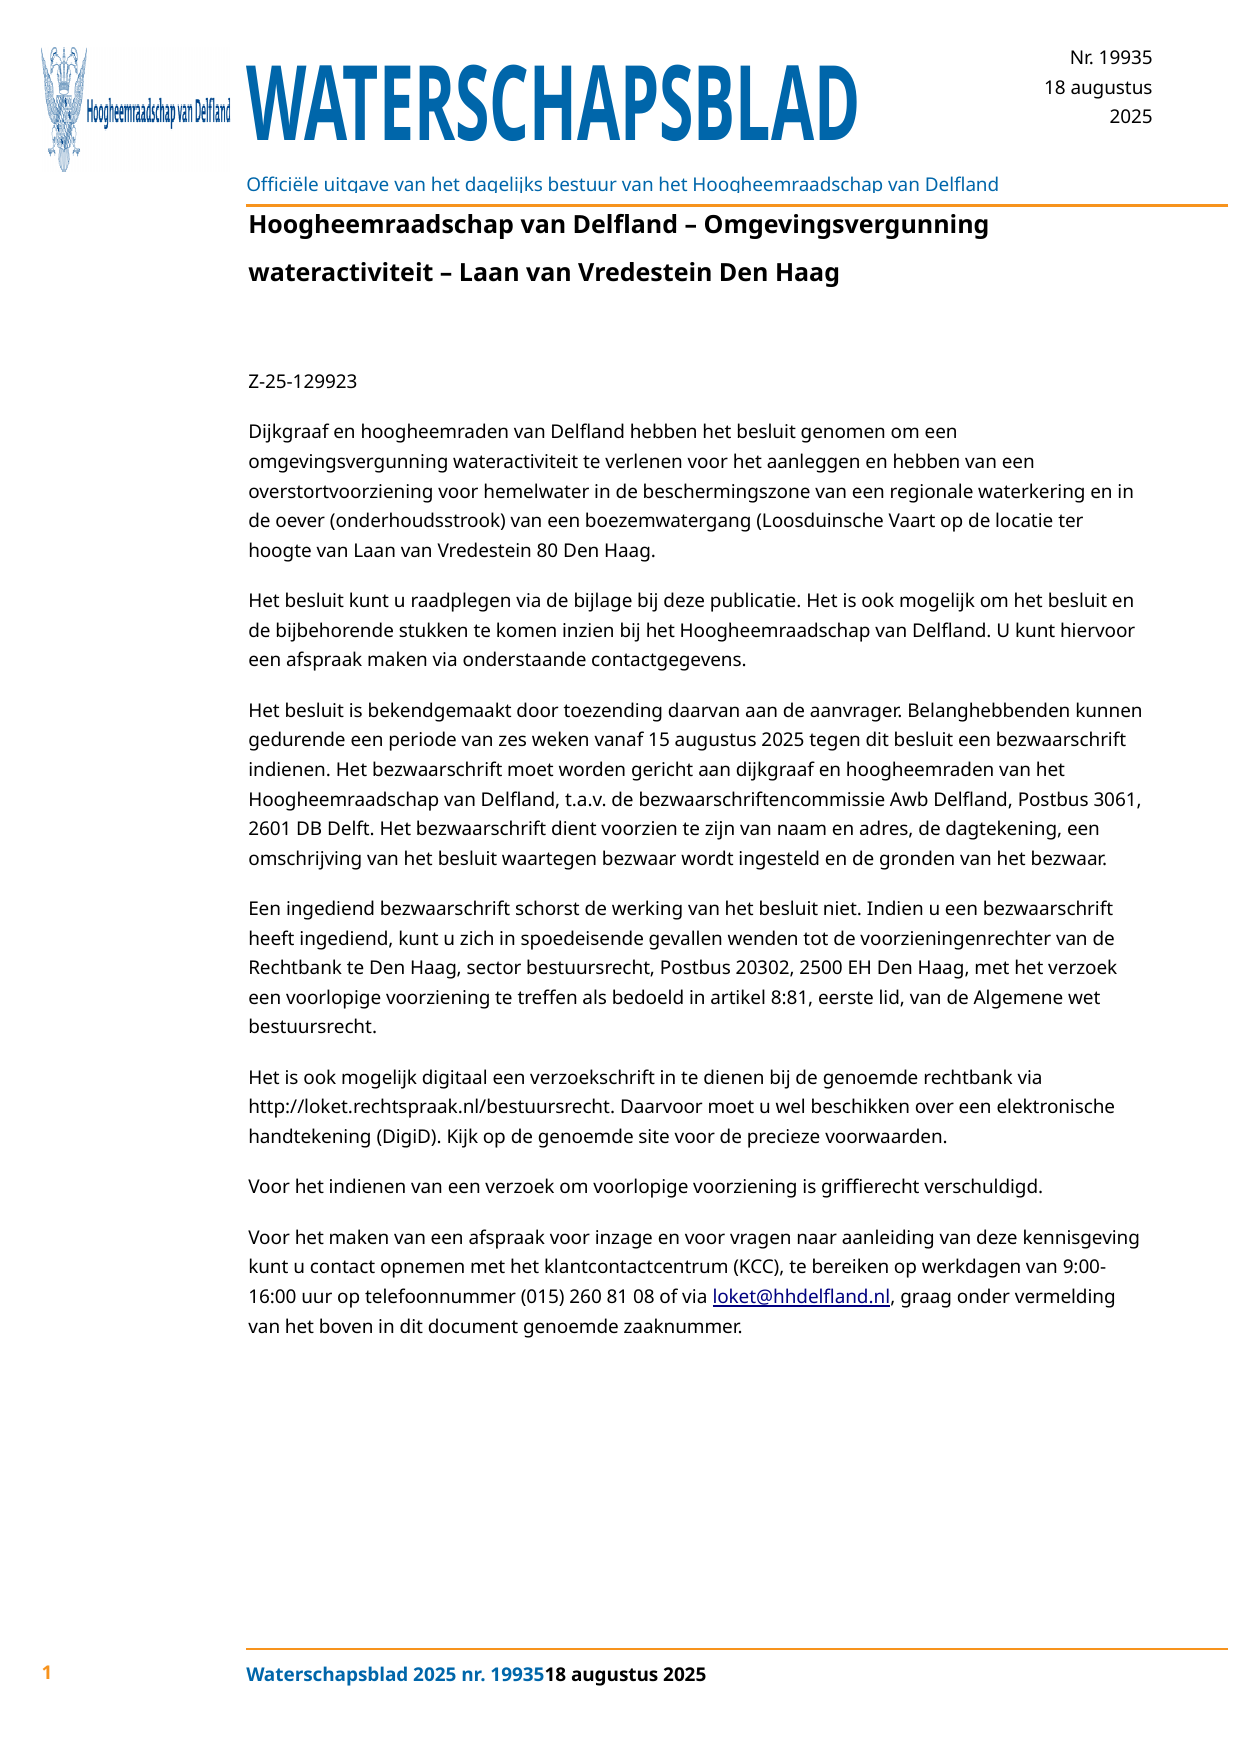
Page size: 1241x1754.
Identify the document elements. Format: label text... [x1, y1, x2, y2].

text Het besluit kunt u raadplegen via de bijlage bij deze publicatie. Het is ook mogelijk om het besluit en de bijbehorende stukken te komen inzien bij het Hoogheemraadschap van Delfland. U kunt hiervoor een afspraak maken via onderstaande contactgegevens. [248, 587, 1152, 672]
text Het besluit is bekendgemaakt door toezending daarvan aan de aanvrager. Belanghebbenden kunnen gedurende een periode van zes weken vanaf 15 augustus 2025 tegen dit besluit een bezwaarschrift indienen. Het bezwaarschrift moet worden gericht aan dijkgraaf en hoogheemraden van het Hoogheemraadschap van Delfland, t.a.v. de bezwaarschriftencommissie Awb Delfland, Postbus 3061, 2601 DB Delft. Het bezwaarschrift dient voorzien te zijn van naam en adres, de dagtekening, een omschrijving van het besluit waartegen bezwaar wordt ingesteld en de gronden van het bezwaar. [248, 697, 1152, 871]
text Voor het maken van een afspraak voor inzage en voor vragen naar aanleiding van deze kennisgeving kunt u contact opnemen met het klantcontactcentrum (KCC), te bereiken op werkdagen van 9:00-16:00 uur op telefoonnummer (015) 260 81 08 of via loket@hhdelfland.nl, graag onder vermelding van het boven in dit document genoemde zaaknummer. [248, 1224, 1152, 1339]
text Voor het indienen van een verzoek om voorlopige voorziening is griffierecht verschuldigd. [248, 1174, 1152, 1199]
text Het is ook mogelijk digitaal een verzoekschrift in te dienen bij de genoemde rechtbank via http://loket.rechtspraak.nl/bestuursrecht. Daarvoor moet u wel beschikken over een elektronische handtekening (DigiD). Kijk op de genoemde site voor de precieze voorwaarden. [248, 1064, 1152, 1149]
text Dijkgraaf en hoogheemraden van Delfland hebben het besluit genomen om een omgevingsvergunning wateractiviteit te verlenen voor het aanleggen en hebben van een overstortvoorziening voor hemelwater in de beschermingszone van een regionale waterkering en in de oever (onderhoudsstrook) van een boezemwatergang (Loosduinsche Vaart op de locatie ter hoogte van Laan van Vredestein 80 Den Haag. [248, 419, 1152, 563]
text Z-25-129923 [248, 368, 1152, 394]
text Een ingediend bezwaarschrift schorst de werking van het besluit niet. Indien u een bezwaarschrift heeft ingediend, kunt u zich in spoedeisende gevallen wenden tot de voorzieningenrechter van de Rechtbank te Den Haag, sector bestuursrecht, Postbus 20302, 2500 EH Den Haag, met het verzoek een voorlopige voorziening te treffen als bedoeld in artikel 8:81, eerste lid, van de Algemene wet bestuursrecht. [248, 895, 1152, 1039]
picture [41, 47, 231, 172]
text Hoogheemraadschap van Delfland – Omgevingsvergunning wateractiviteit – Laan van Vredestein Den Haag [248, 207, 1152, 288]
